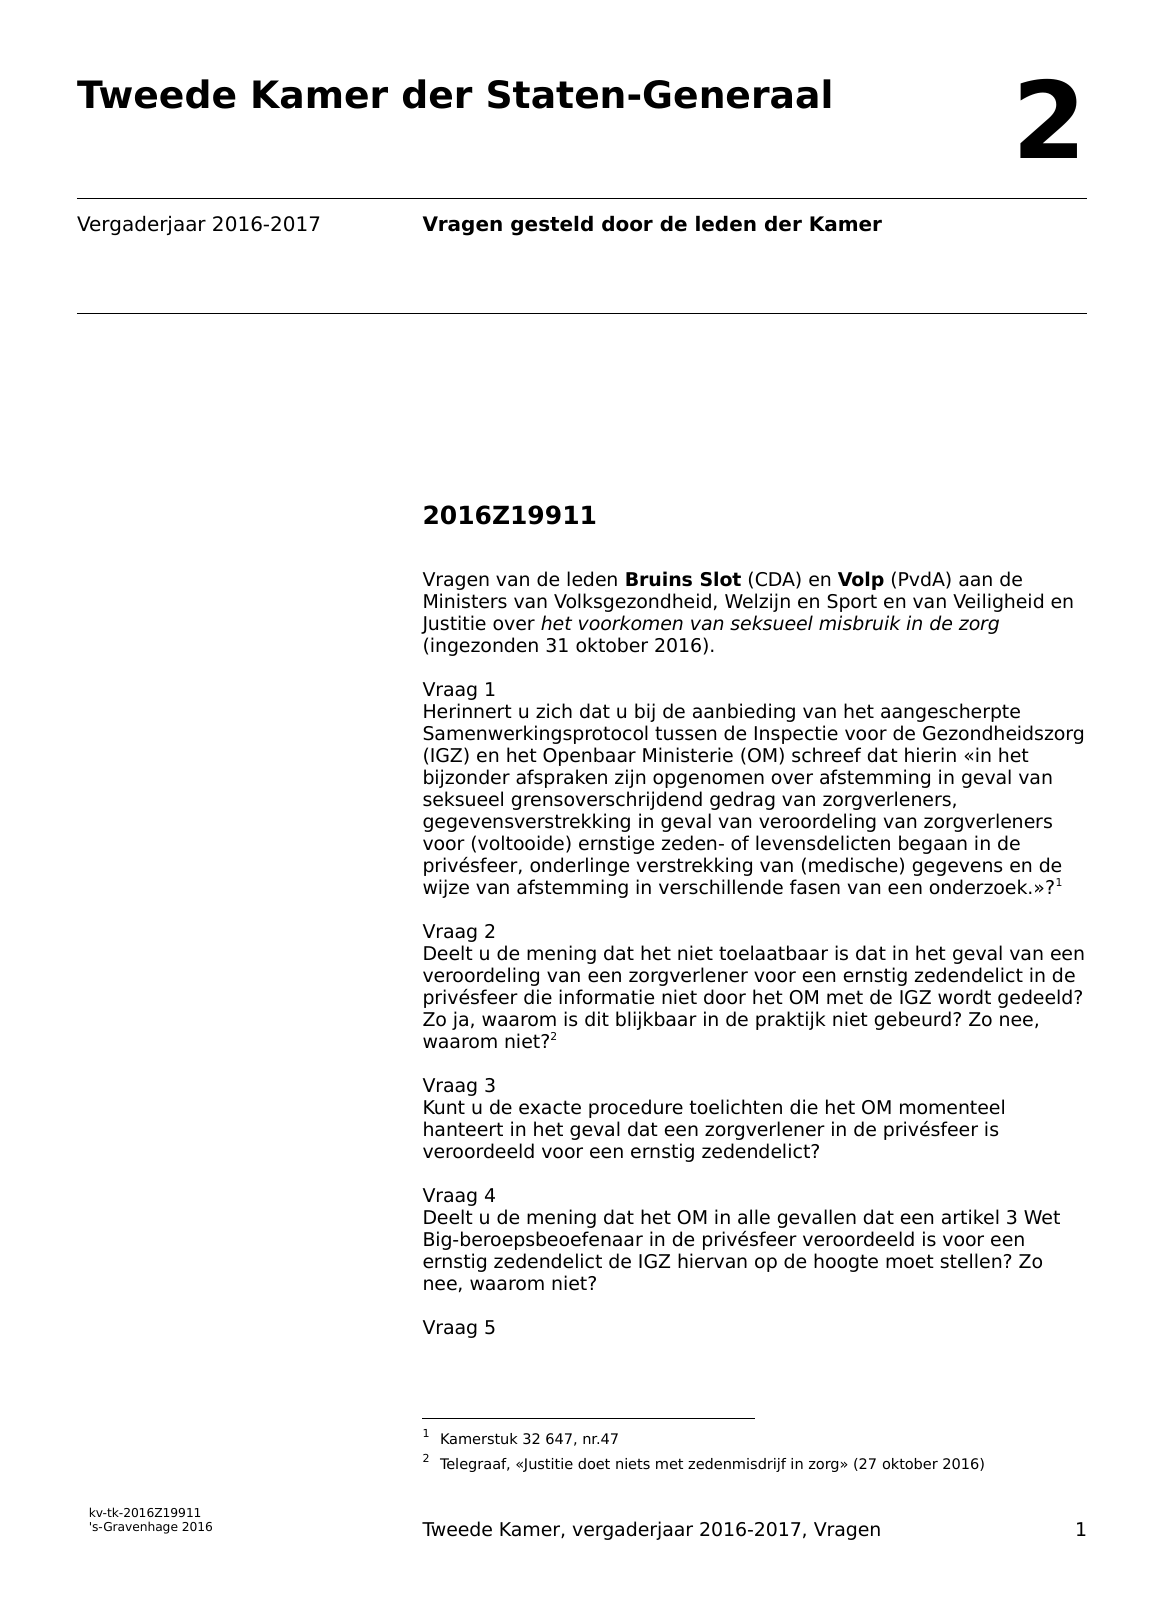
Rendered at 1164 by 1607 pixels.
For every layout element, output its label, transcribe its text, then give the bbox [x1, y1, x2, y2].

text Telegraaf, «Justitie doet niets met zedenmisdrijf in zorg» (27 oktober 2016) [422, 1452, 1087, 1474]
table_cell Vergaderjaar 2016-2017 [77, 199, 422, 313]
text Vraag 5 [422, 1317, 1087, 1339]
text Deelt u de mening dat het OM in alle gevallen dat een artikel 3 Wet Big-beroepsbeoefenaar in de privésfeer veroordeeld is voor een ernstig zedendelict de IGZ hiervan op de hoogte moet stellen? Zo nee, waarom niet? [422, 1207, 1087, 1295]
text 's-Gravenhage 2016 [88, 1520, 323, 1534]
text 2016Z19911 [422, 501, 1087, 531]
text Herinnert u zich dat u bij de aanbieding van het aangescherpte Samenwerkingsprotocol tussen de Inspectie voor de Gezondheidszorg (IGZ) en het Openbaar Ministerie (OM) schreef dat hierin «in het bijzonder afspraken zijn opgenomen over afstemming in geval van seksueel grensoverschrijdend gedrag van zorgverleners, gegevensverstrekking in geval van veroordeling van zorgverleners voor (voltooide) ernstige zeden- of levensdelicten begaan in de privésfeer, onderlinge verstrekking van (medische) gegevens en de wijze van afstemming in verschillende fasen van een onderzoek.»? [422, 701, 1087, 899]
text Kunt u de exacte procedure toelichten die het OM momenteel hanteert in het geval dat een zorgverlener in de privésfeer is veroordeeld voor een ernstig zedendelict? [422, 1097, 1087, 1163]
table_header Tweede Kamer der Staten-Generaal [77, 59, 886, 198]
text Kamerstuk 32 647, nr.47 [422, 1427, 1087, 1449]
text Deelt u de mening dat het niet toelaatbaar is dat in het geval van een veroordeling van een zorgverlener voor een ernstig zedendelict in de privésfeer die informatie niet door het OM met de IGZ wordt gedeeld? Zo ja, waarom is dit blijkbaar in de praktijk niet gebeurd? Zo nee, waarom niet? [422, 943, 1087, 1053]
table_header 2 [886, 59, 1087, 198]
text Vraag 4 [422, 1185, 1087, 1207]
table_cell Vragen gesteld door de leden der Kamer [422, 199, 1087, 313]
text Vragen van de leden Bruins Slot (CDA) en Volp (PvdA) aan de Ministers van Volksgezondheid, Welzijn en Sport en van Veiligheid en Justitie over het voorkomen van seksueel misbruik in de zorg (ingezonden 31 oktober 2016). [422, 569, 1087, 657]
text Vraag 3 [422, 1075, 1087, 1097]
text Vraag 1 [422, 679, 1087, 701]
text Vraag 2 [422, 921, 1087, 943]
text kv-tk-2016Z19911 [88, 1506, 323, 1520]
